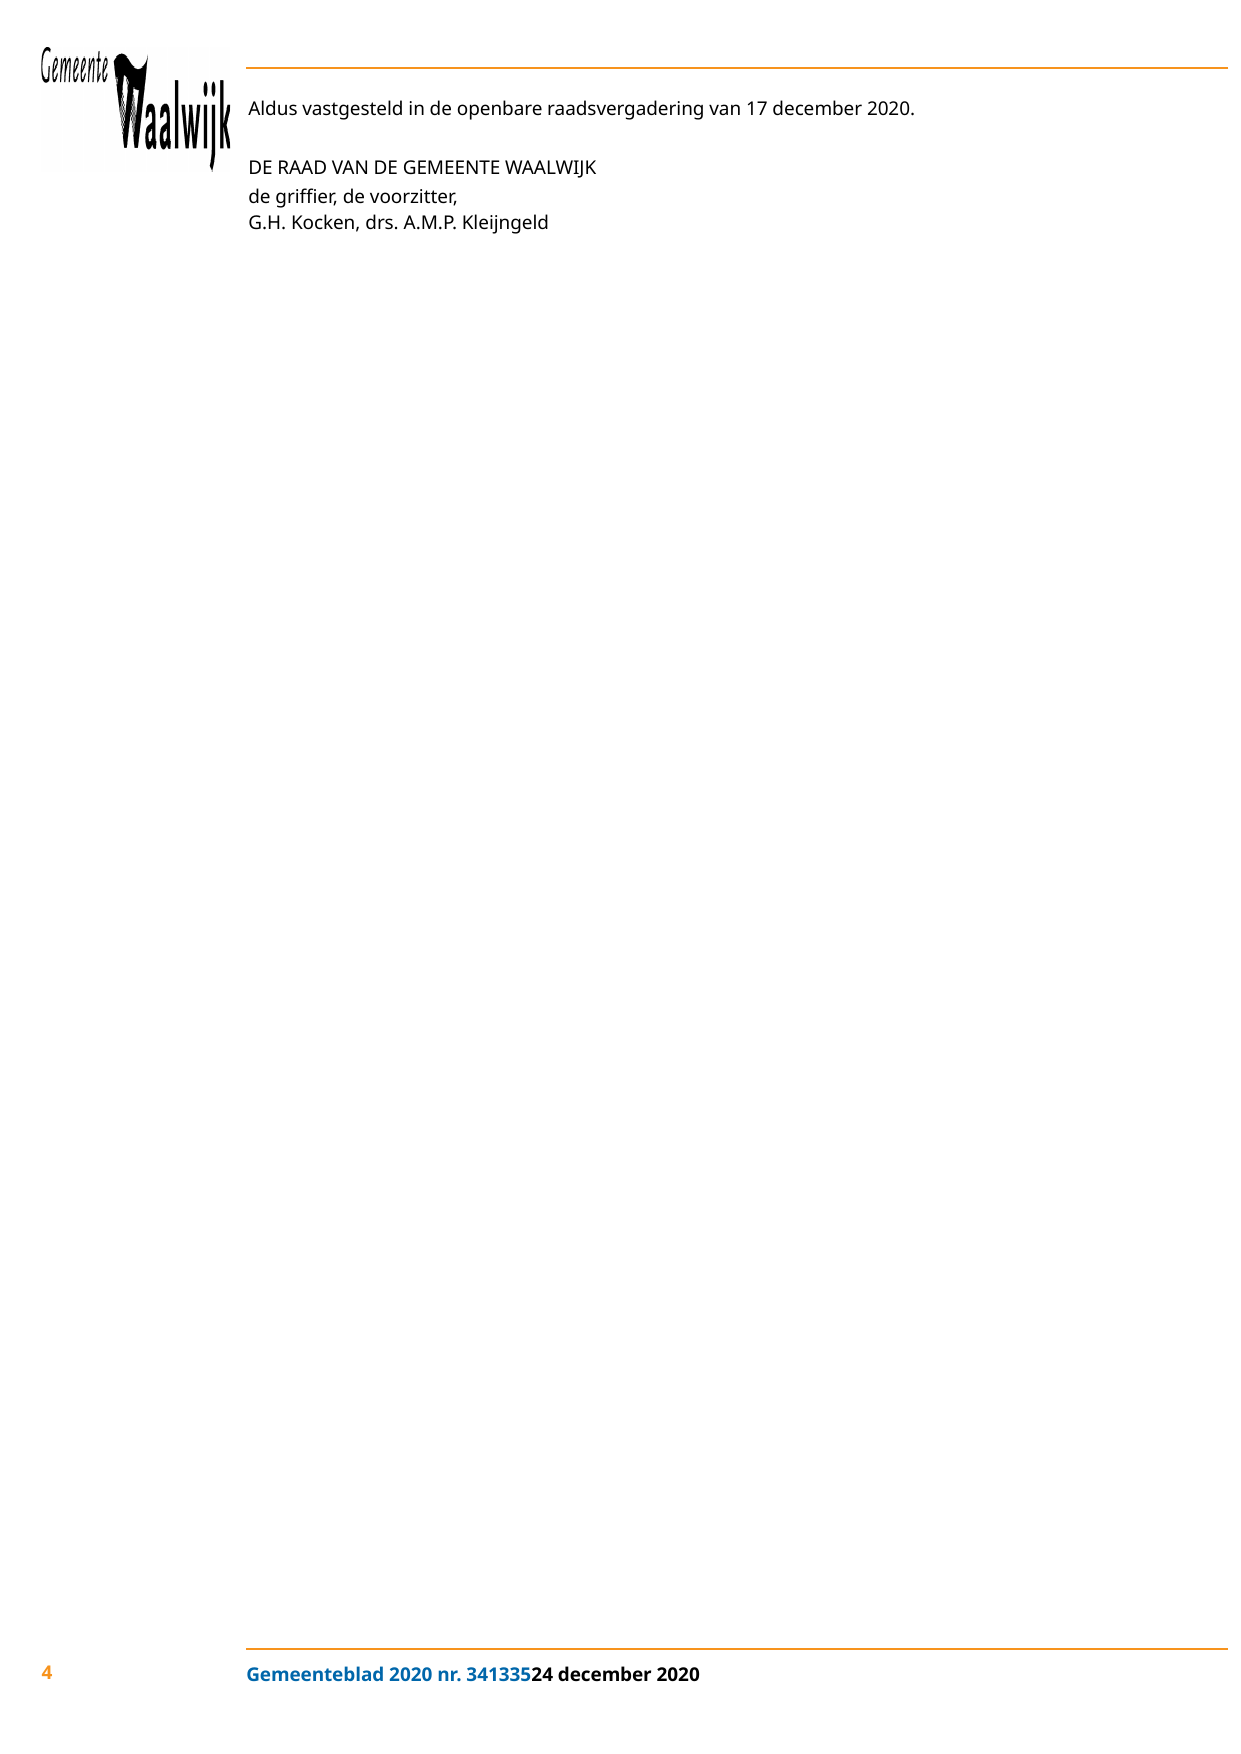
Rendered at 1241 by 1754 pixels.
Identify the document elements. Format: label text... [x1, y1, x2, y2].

text Aldus vastgesteld in de openbare raadsvergadering van 17 december 2020. [248, 95, 1152, 121]
picture [41, 47, 231, 172]
text G.H. Kocken, drs. A.M.P. Kleijngeld [248, 209, 1152, 235]
text de griffier, de voorzitter, [248, 183, 1152, 209]
text DE RAAD VAN DE GEMEENTE WAALWIJK [248, 154, 1152, 180]
